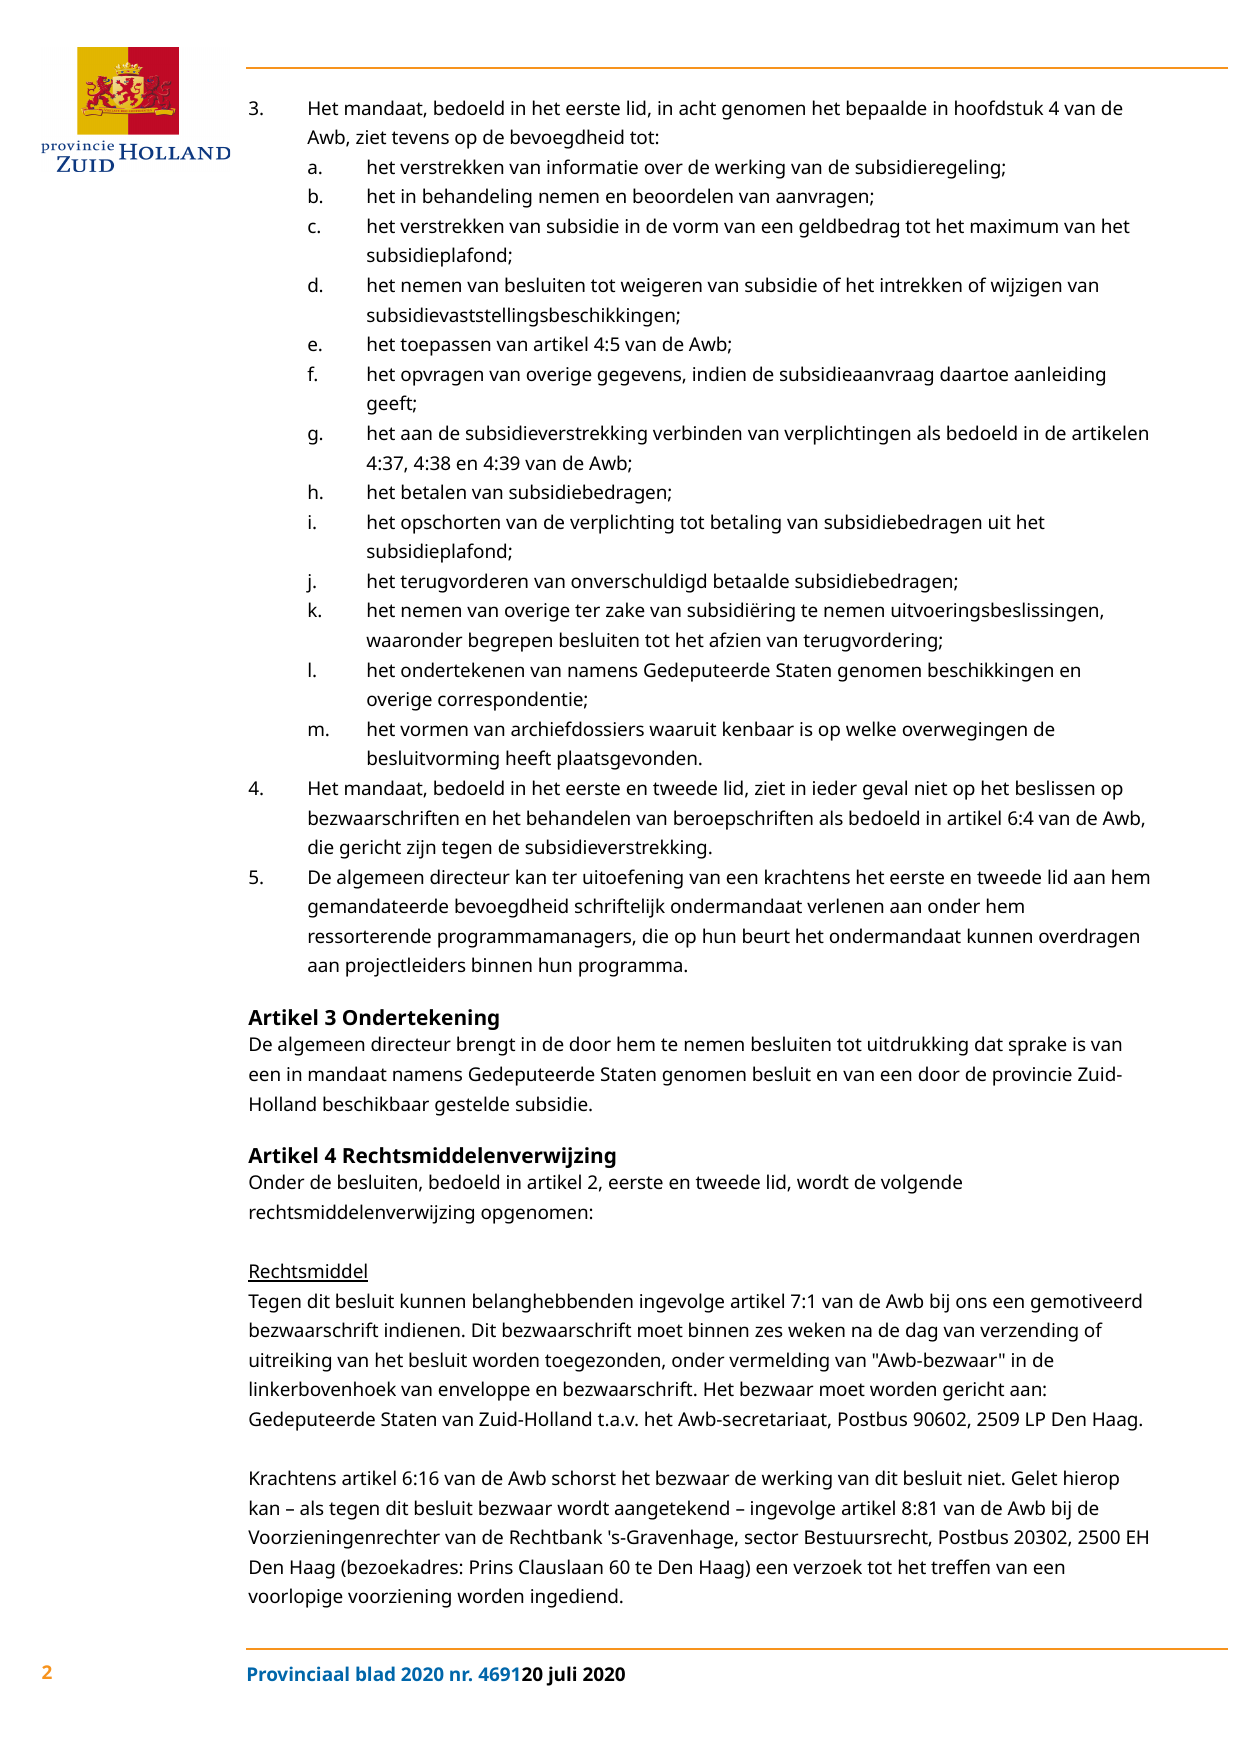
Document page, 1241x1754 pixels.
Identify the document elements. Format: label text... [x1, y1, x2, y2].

text Tegen dit besluit kunnen belanghebbenden ingevolge artikel 7:1 van de Awb bij ons een gemotiveerd bezwaarschrift indienen. Dit bezwaarschrift moet binnen zes weken na de dag van verzending of uitreiking van het besluit worden toegezonden, onder vermelding van "Awb-bezwaar" in de linkerbovenhoek van enveloppe en bezwaarschrift. Het bezwaar moet worden gericht aan: [248, 1288, 1152, 1402]
list het vormen van archiefdossiers waaruit kenbaar is op welke overwegingen de besluitvorming heeft plaatsgevonden. [307, 716, 1152, 771]
list het ondertekenen van namens Gedeputeerde Staten genomen beschikkingen en overige correspondentie; [307, 657, 1152, 712]
list het nemen van overige ter zake van subsidiëring te nemen uitvoeringsbeslissingen, waaronder begrepen besluiten tot het afzien van terugvordering; [307, 598, 1152, 653]
list het betalen van subsidiebedragen; [307, 479, 1152, 505]
text Artikel 3 Ondertekening [248, 1003, 1152, 1032]
list De algemeen directeur kan ter uitoefening van een krachtens het eerste en tweede lid aan hem gemandateerde bevoegdheid schriftelijk ondermandaat verlenen aan onder hem ressorterende programmamanagers, die op hun beurt het ondermandaat kunnen overdragen aan projectleiders binnen hun programma. [248, 864, 1152, 978]
text Onder de besluiten, bedoeld in artikel 2, eerste en tweede lid, wordt de volgende rechtsmiddelenverwijzing opgenomen: [248, 1169, 1152, 1225]
text Krachtens artikel 6:16 van de Awb schorst het bezwaar de werking van dit besluit niet. Gelet hierop kan – als tegen dit besluit bezwaar wordt aangetekend – ingevolge artikel 8:81 van de Awb bij de Voorzieningenrechter van de Rechtbank 's-Gravenhage, sector Bestuursrecht, Postbus 20302, 2500 EH Den Haag (bezoekadres: Prins Clauslaan 60 te Den Haag) een verzoek tot het treffen van een voorlopige voorziening worden ingediend. [248, 1465, 1152, 1609]
list het aan de subsidieverstrekking verbinden van verplichtingen als bedoeld in de artikelen 4:37, 4:38 en 4:39 van de Awb; [307, 420, 1152, 476]
list het in behandeling nemen en beoordelen van aanvragen; [307, 183, 1152, 209]
text Artikel 4 Rechtsmiddelenverwijzing [248, 1141, 1152, 1169]
picture [41, 47, 231, 172]
text Gedeputeerde Staten van Zuid-Holland t.a.v. het Awb-secretariaat, Postbus 90602, 2509 LP Den Haag. [248, 1406, 1152, 1432]
list Het mandaat, bedoeld in het eerste en tweede lid, ziet in ieder geval niet op het beslissen op bezwaarschriften en het behandelen van beroepschriften als bedoeld in artikel 6:4 van de Awb, die gericht zijn tegen de subsidieverstrekking. [248, 775, 1152, 860]
list het toepassen van artikel 4:5 van de Awb; [307, 331, 1152, 357]
list het opvragen van overige gegevens, indien de subsidieaanvraag daartoe aanleiding geeft; [307, 361, 1152, 416]
list Het mandaat, bedoeld in het eerste lid, in acht genomen het bepaalde in hoofdstuk 4 van de Awb, ziet tevens op de bevoegdheid tot: [248, 95, 1152, 150]
list het verstrekken van subsidie in de vorm van een geldbedrag tot het maximum van het subsidieplafond; [307, 213, 1152, 268]
text De algemeen directeur brengt in de door hem te nemen besluiten tot uitdrukking dat sprake is van een in mandaat namens Gedeputeerde Staten genomen besluit en van een door de provincie Zuid-Holland beschikbaar gestelde subsidie. [248, 1032, 1152, 1116]
text Rechtsmiddel [248, 1258, 1152, 1284]
list het terugvorderen van onverschuldigd betaalde subsidiebedragen; [307, 568, 1152, 594]
list het verstrekken van informatie over de werking van de subsidieregeling; [307, 154, 1152, 180]
list het nemen van besluiten tot weigeren van subsidie of het intrekken of wijzigen van subsidievaststellingsbeschikkingen; [307, 272, 1152, 328]
list het opschorten van de verplichting tot betaling van subsidiebedragen uit het subsidieplafond; [307, 509, 1152, 564]
